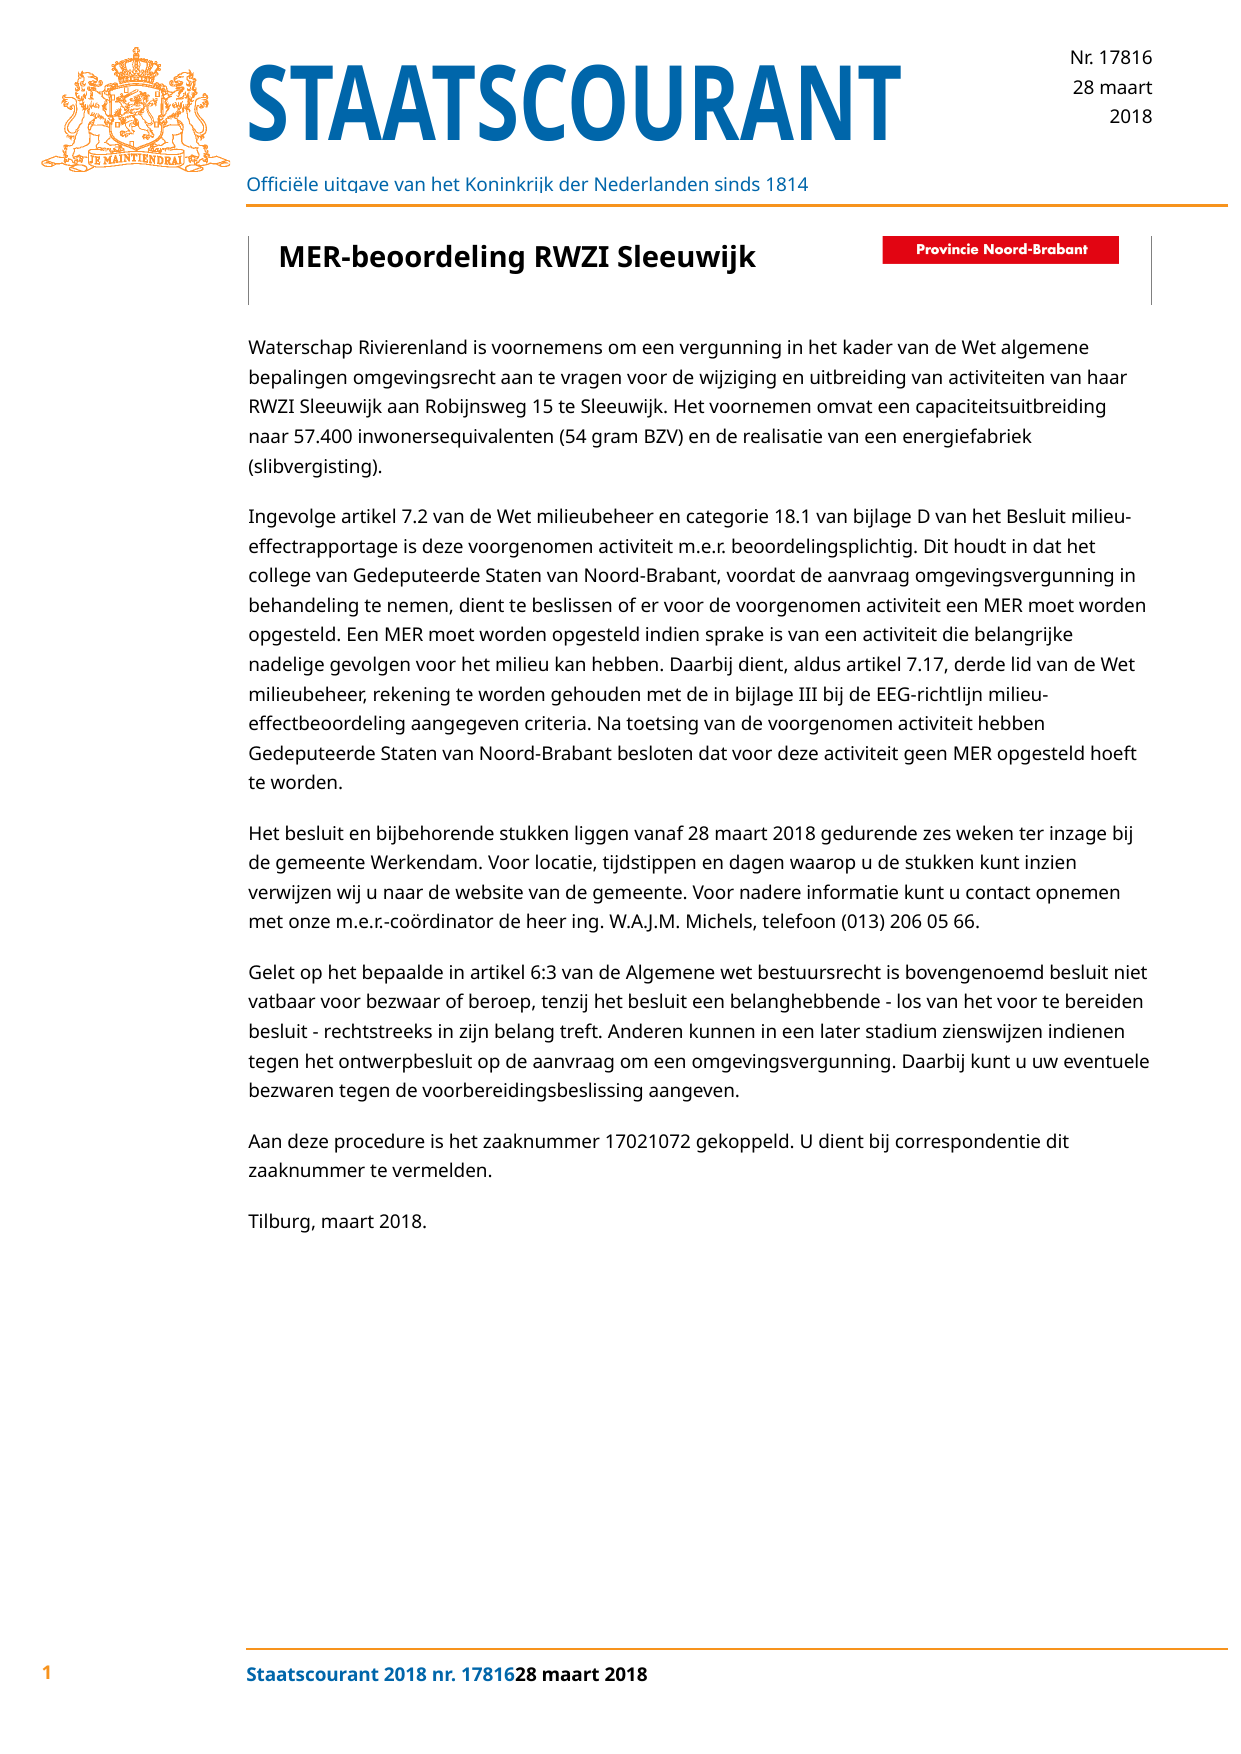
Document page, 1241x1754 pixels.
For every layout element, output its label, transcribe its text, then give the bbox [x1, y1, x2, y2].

text Aan deze procedure is het zaaknummer 17021072 gekoppeld. U dient bij correspondentie dit zaaknummer te vermelden. [248, 1128, 1152, 1183]
picture [882, 236, 1119, 264]
table_header MER-beoordeling RWZI Sleeuwijk [249, 236, 850, 305]
text Waterschap Rivierenland is voornemens om een vergunning in het kader van de Wet algemene bepalingen omgevingsrecht aan te vragen voor de wijziging en uitbreiding van activiteiten van haar RWZI Sleeuwijk aan Robijnsweg 15 te Sleeuwijk. Het voornemen omvat een capaciteitsuitbreiding naar 57.400 inwonersequivalenten (54 gram BZV) en de realisatie van een energiefabriek (slibvergisting). [248, 334, 1152, 479]
table_header [850, 264, 1151, 305]
picture [41, 47, 231, 172]
text Gelet op het bepaalde in artikel 6:3 van de Algemene wet bestuursrecht is bovengenoemd besluit niet vatbaar voor bezwaar of beroep, tenzij het besluit een belanghebbende - los van het voor te bereiden besluit - rechtstreeks in zijn belang treft. Anderen kunnen in een later stadium zienswijzen indienen tegen het ontwerpbesluit op de aanvraag om een omgevingsvergunning. Daarbij kunt u uw eventuele bezwaren tegen de voorbereidingsbeslissing aangeven. [248, 959, 1152, 1103]
table_header [1119, 236, 1151, 263]
text Ingevolge artikel 7.2 van de Wet milieubeheer en categorie 18.1 van bijlage D van het Besluit milieu-effectrapportage is deze voorgenomen activiteit m.e.r. beoordelingsplichtig. Dit houdt in dat het college van Gedeputeerde Staten van Noord-Brabant, voordat de aanvraag omgevingsvergunning in behandeling te nemen, dient te beslissen of er voor de voorgenomen activiteit een MER moet worden opgesteld. Een MER moet worden opgesteld indien sprake is van een activiteit die belangrijke nadelige gevolgen voor het milieu kan hebben. Daarbij dient, aldus artikel 7.17, derde lid van de Wet milieubeheer, rekening te worden gehouden met de in bijlage III bij de EEG-richtlijn milieu-effectbeoordeling aangegeven criteria. Na toetsing van de voorgenomen activiteit hebben Gedeputeerde Staten van Noord-Brabant besloten dat voor deze activiteit geen MER opgesteld hoeft te worden. [248, 503, 1152, 795]
text Het besluit en bijbehorende stukken liggen vanaf 28 maart 2018 gedurende zes weken ter inzage bij de gemeente Werkendam. Voor locatie, tijdstippen en dagen waarop u de stukken kunt inzien verwijzen wij u naar de website van de gemeente. Voor nadere informatie kunt u contact opnemen met onze m.e.r.-coördinator de heer ing. W.A.J.M. Michels, telefoon (013) 206 05 66. [248, 820, 1152, 934]
text Tilburg, maart 2018. [248, 1208, 1152, 1234]
table_header [850, 236, 882, 263]
